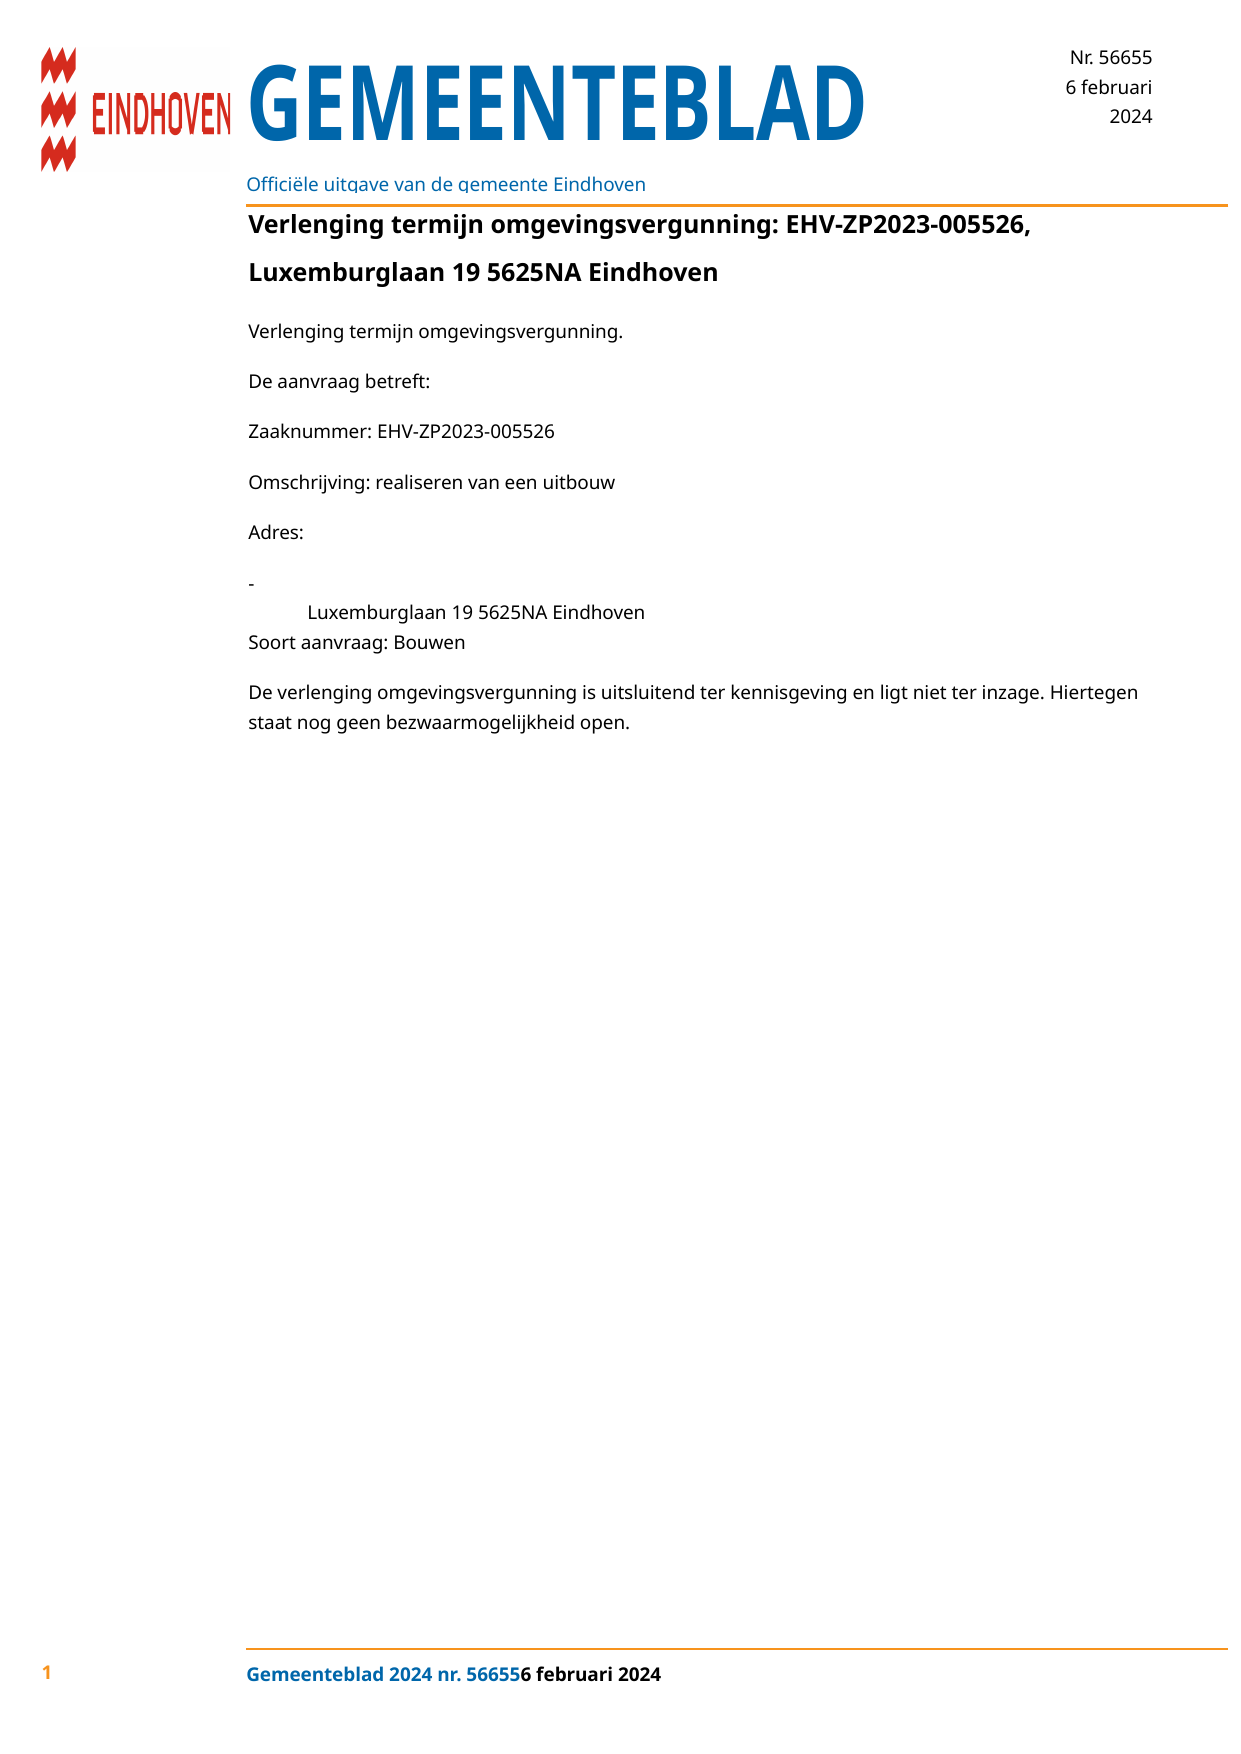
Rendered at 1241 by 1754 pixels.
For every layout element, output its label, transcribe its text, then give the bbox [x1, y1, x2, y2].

text Zaaknummer: EHV-ZP2023-005526 [248, 419, 1152, 444]
text Verlenging termijn omgevingsvergunning. [248, 318, 1152, 344]
text Verlenging termijn omgevingsvergunning: EHV-ZP2023-005526, Luxemburglaan 19 5625NA Eindhoven [248, 207, 1152, 288]
text De aanvraag betreft: [248, 368, 1152, 394]
picture [41, 47, 231, 172]
text Omschrijving: realiseren van een uitbouw [248, 469, 1152, 495]
text Soort aanvraag: Bouwen [248, 629, 1152, 655]
list Luxemburglaan 19 5625NA Eindhoven [248, 599, 1152, 625]
text Adres: [248, 519, 1152, 545]
text De verlenging omgevingsvergunning is uitsluitend ter kennisgeving en ligt niet ter inzage. Hiertegen staat nog geen bezwaarmogelijkheid open. [248, 679, 1152, 735]
